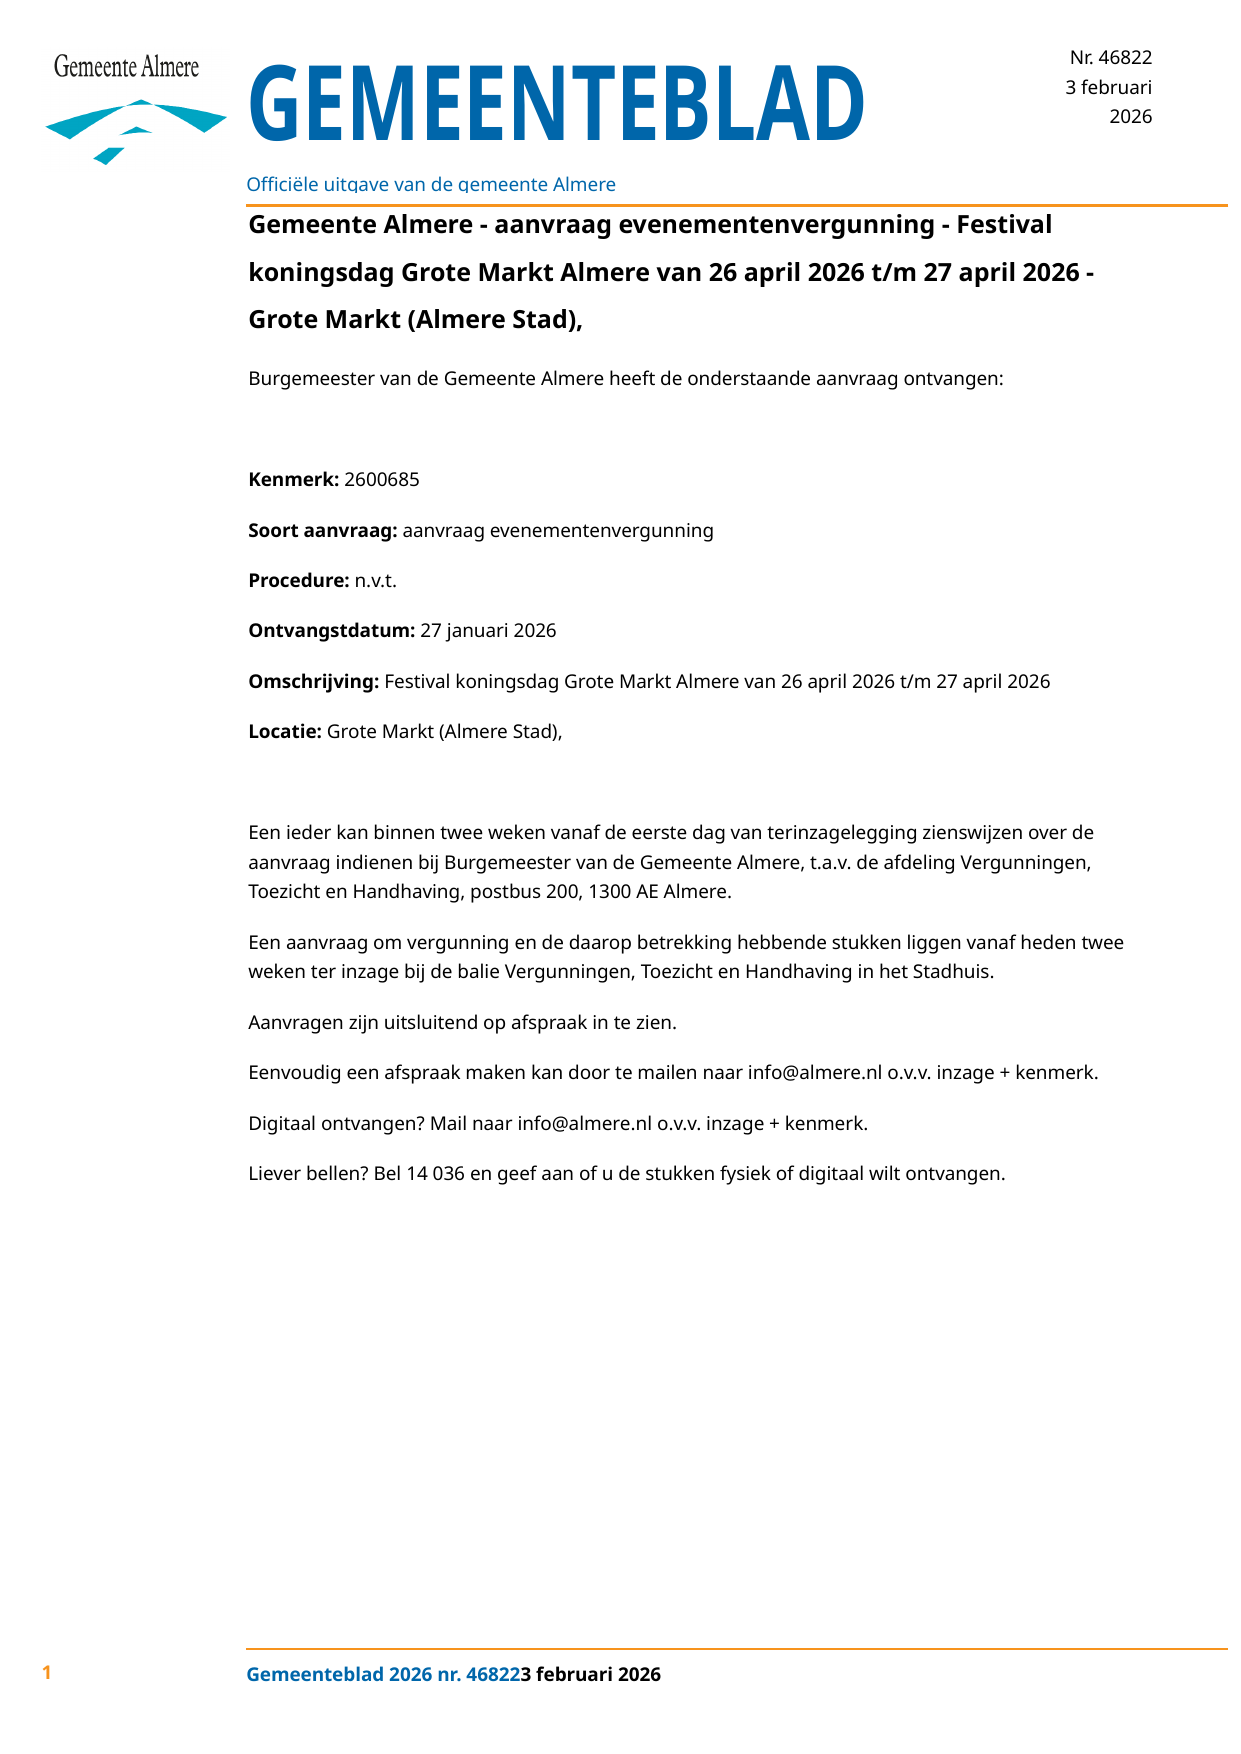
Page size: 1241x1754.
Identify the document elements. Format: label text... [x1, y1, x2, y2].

text Soort aanvraag: aanvraag evenementenvergunning [248, 517, 1152, 542]
text Ontvangstdatum: 27 januari 2026 [248, 618, 1152, 643]
picture [41, 47, 231, 172]
text Omschrijving: Festival koningsdag Grote Markt Almere van 26 april 2026 t/m 27 april 2026 [248, 668, 1152, 694]
text Kenmerk: 2600685 [248, 466, 1152, 492]
text Liever bellen? Bel 14 036 en geef aan of u de stukken fysiek of digitaal wilt ontvangen. [248, 1160, 1152, 1186]
text Digitaal ontvangen? Mail naar info@almere.nl o.v.v. inzage + kenmerk. [248, 1110, 1152, 1135]
text Een ieder kan binnen twee weken vanaf de eerste dag van terinzagelegging zienswijzen over de aanvraag indienen bij Burgemeester van de Gemeente Almere, t.a.v. de afdeling Vergunningen, Toezicht en Handhaving, postbus 200, 1300 AE Almere. [248, 819, 1152, 904]
text Gemeente Almere - aanvraag evenementenvergunning - Festival koningsdag Grote Markt Almere van 26 april 2026 t/m 27 april 2026 - Grote Markt (Almere Stad), [248, 207, 1152, 336]
text Locatie: Grote Markt (Almere Stad), [248, 718, 1152, 744]
text Burgemeester van de Gemeente Almere heeft de onderstaande aanvraag ontvangen: [248, 366, 1152, 391]
text Procedure: n.v.t. [248, 567, 1152, 593]
text Een aanvraag om vergunning en de daarop betrekking hebbende stukken liggen vanaf heden twee weken ter inzage bij de balie Vergunningen, Toezicht en Handhaving in het Stadhuis. [248, 929, 1152, 984]
text Aanvragen zijn uitsluitend op afspraak in te zien. [248, 1009, 1152, 1034]
text Eenvoudig een afspraak maken kan door te mailen naar info@almere.nl o.v.v. inzage + kenmerk. [248, 1059, 1152, 1085]
